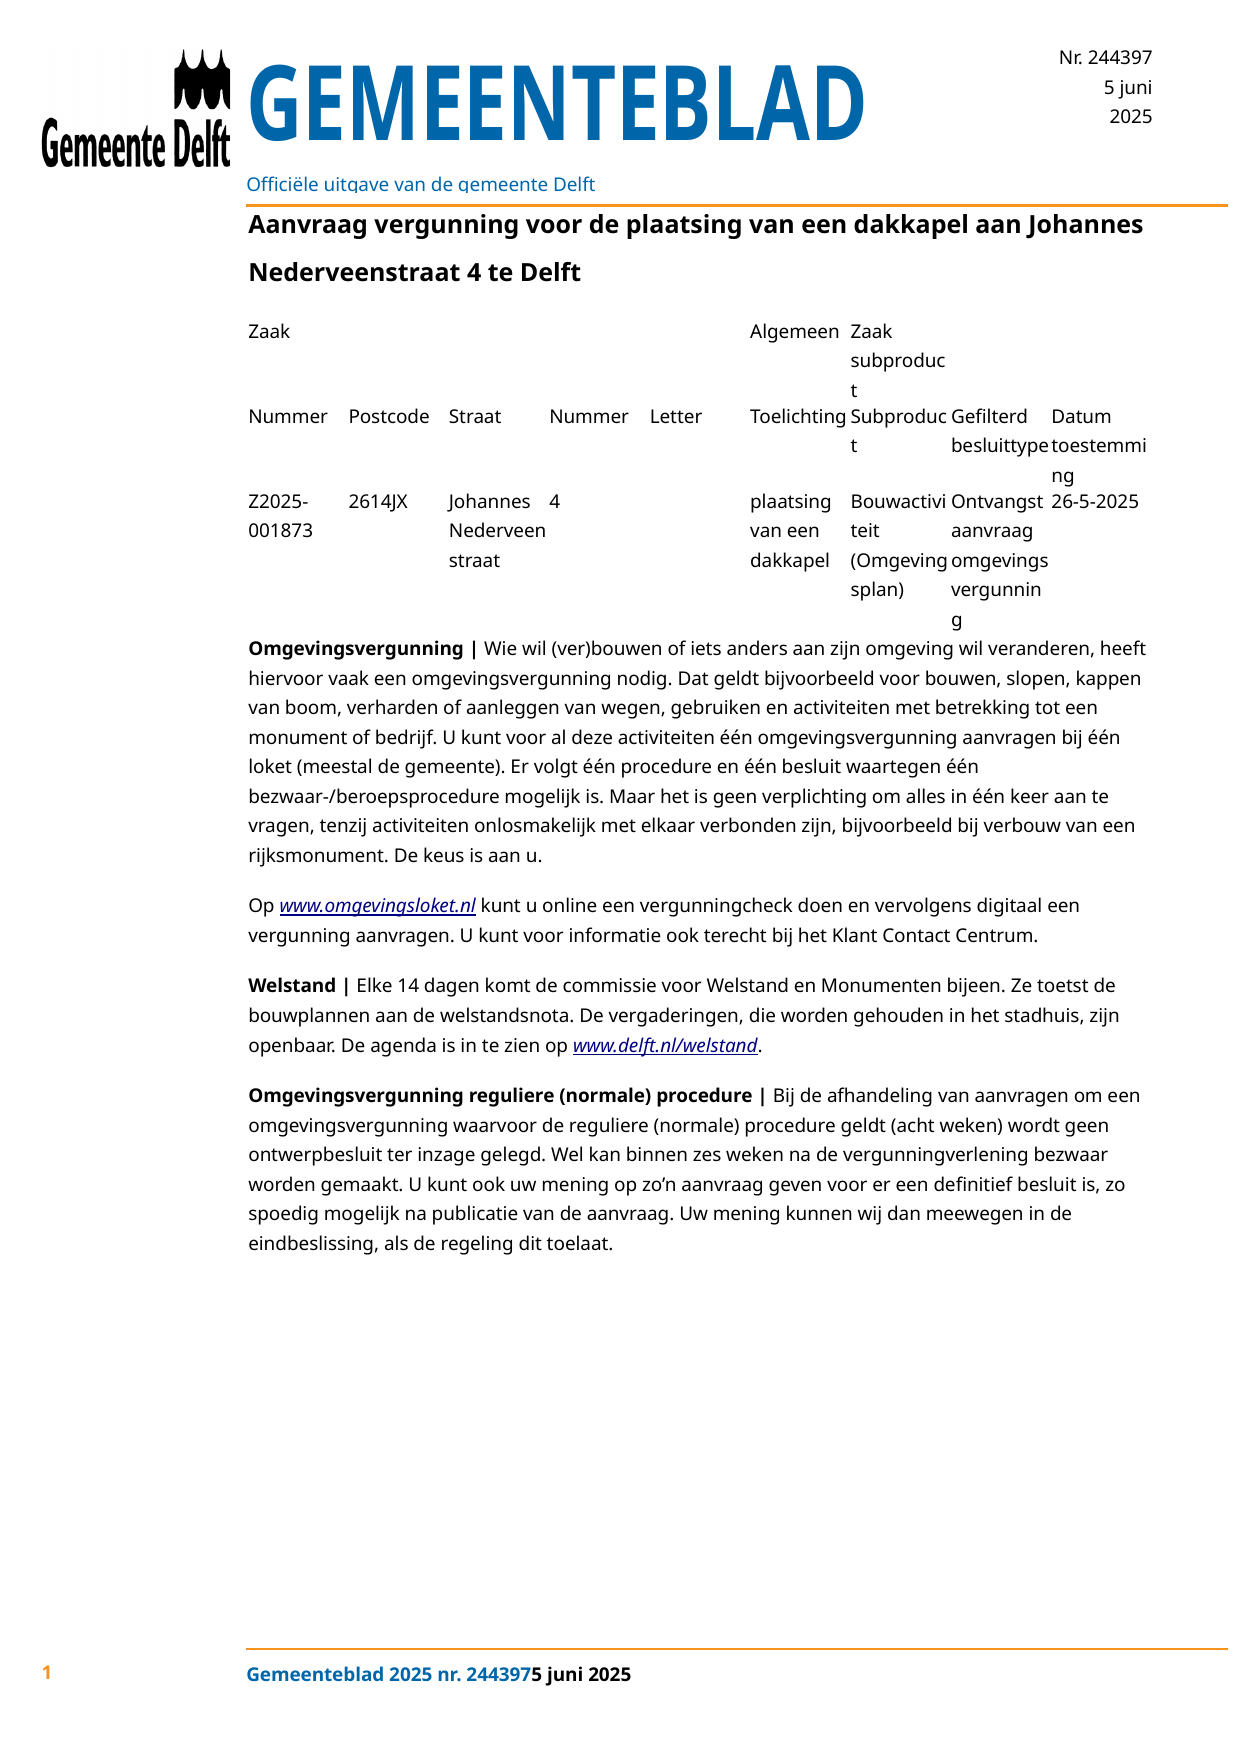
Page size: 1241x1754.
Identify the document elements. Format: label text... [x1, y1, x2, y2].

table_cell Nummer [248, 403, 348, 488]
table_cell 4 [549, 488, 649, 632]
table_header Zaak subproduct [850, 318, 951, 403]
table_cell Nummer [549, 403, 649, 488]
text Aanvraag vergunning voor de plaatsing van een dakkapel aan Johannes Nederveenstraat 4 te Delft [248, 207, 1152, 288]
table_cell plaatsing van een dakkapel [750, 488, 850, 632]
table_cell 26-5-2025 [1051, 488, 1152, 632]
text Welstand | Elke 14 dagen komt de commissie voor Welstand en Monumenten bijeen. Ze toetst de bouwplannen aan de welstandsnota. De vergaderingen, die worden gehouden in het stadhuis, zijn openbaar. De agenda is in te zien op www.delft.nl/welstand. [248, 973, 1152, 1057]
table_cell Letter [650, 403, 750, 488]
text Omgevingsvergunning | Wie wil (ver)bouwen of iets anders aan zijn omgeving wil veranderen, heeft hiervoor vaak een omgevingsvergunning nodig. Dat geldt bijvoorbeeld voor bouwen, slopen, kappen van boom, verharden of aanleggen van wegen, gebruiken en activiteiten met betrekking tot een monument of bedrijf. U kunt voor al deze activiteiten één omgevingsvergunning aanvragen bij één loket (meestal de gemeente). Er volgt één procedure en één besluit waartegen één bezwaar-/beroepsprocedure mogelijk is. Maar het is geen verplichting om alles in één keer aan te vragen, tenzij activiteiten onlosmakelijk met elkaar verbonden zijn, bijvoorbeeld bij verbouw van een rijksmonument. De keus is aan u. [248, 635, 1152, 868]
table_cell Johannes Nederveenstraat [449, 488, 549, 632]
table_header Zaak [248, 318, 348, 403]
table_cell Z2025-001873 [248, 488, 348, 632]
table_header [449, 318, 549, 403]
table_cell Gefilterd besluittype [951, 403, 1051, 488]
table_cell Bouwactiviteit (Omgevingsplan) [850, 488, 951, 632]
text Op www.omgevingsloket.nl kunt u online een vergunningcheck doen en vervolgens digitaal een vergunning aanvragen. U kunt voor informatie ook terecht bij het Klant Contact Centrum. [248, 893, 1152, 948]
table_cell Postcode [348, 403, 449, 488]
table_cell Straat [449, 403, 549, 488]
table_header [348, 318, 449, 403]
table_header Algemeen [750, 318, 850, 403]
table_header [1051, 318, 1152, 403]
table_cell Ontvangst aanvraag omgevingsvergunning [951, 488, 1051, 632]
table_cell Datum toestemming [1051, 403, 1152, 488]
table_header [650, 318, 750, 403]
picture [41, 47, 231, 172]
table_cell 2614JX [348, 488, 449, 632]
table_cell Subproduct [850, 403, 951, 488]
table_cell Toelichting [750, 403, 850, 488]
table_cell [650, 488, 750, 632]
table_header [951, 318, 1051, 403]
text Omgevingsvergunning reguliere (normale) procedure | Bij de afhandeling van aanvragen om een omgevingsvergunning waarvoor de reguliere (normale) procedure geldt (acht weken) wordt geen ontwerpbesluit ter inzage gelegd. Wel kan binnen zes weken na de vergunningverlening bezwaar worden gemaakt. U kunt ook uw mening op zo’n aanvraag geven voor er een definitief besluit is, zo spoedig mogelijk na publicatie van de aanvraag. Uw mening kunnen wij dan meewegen in de eindbeslissing, als de regeling dit toelaat. [248, 1082, 1152, 1256]
table_header [549, 318, 649, 403]
